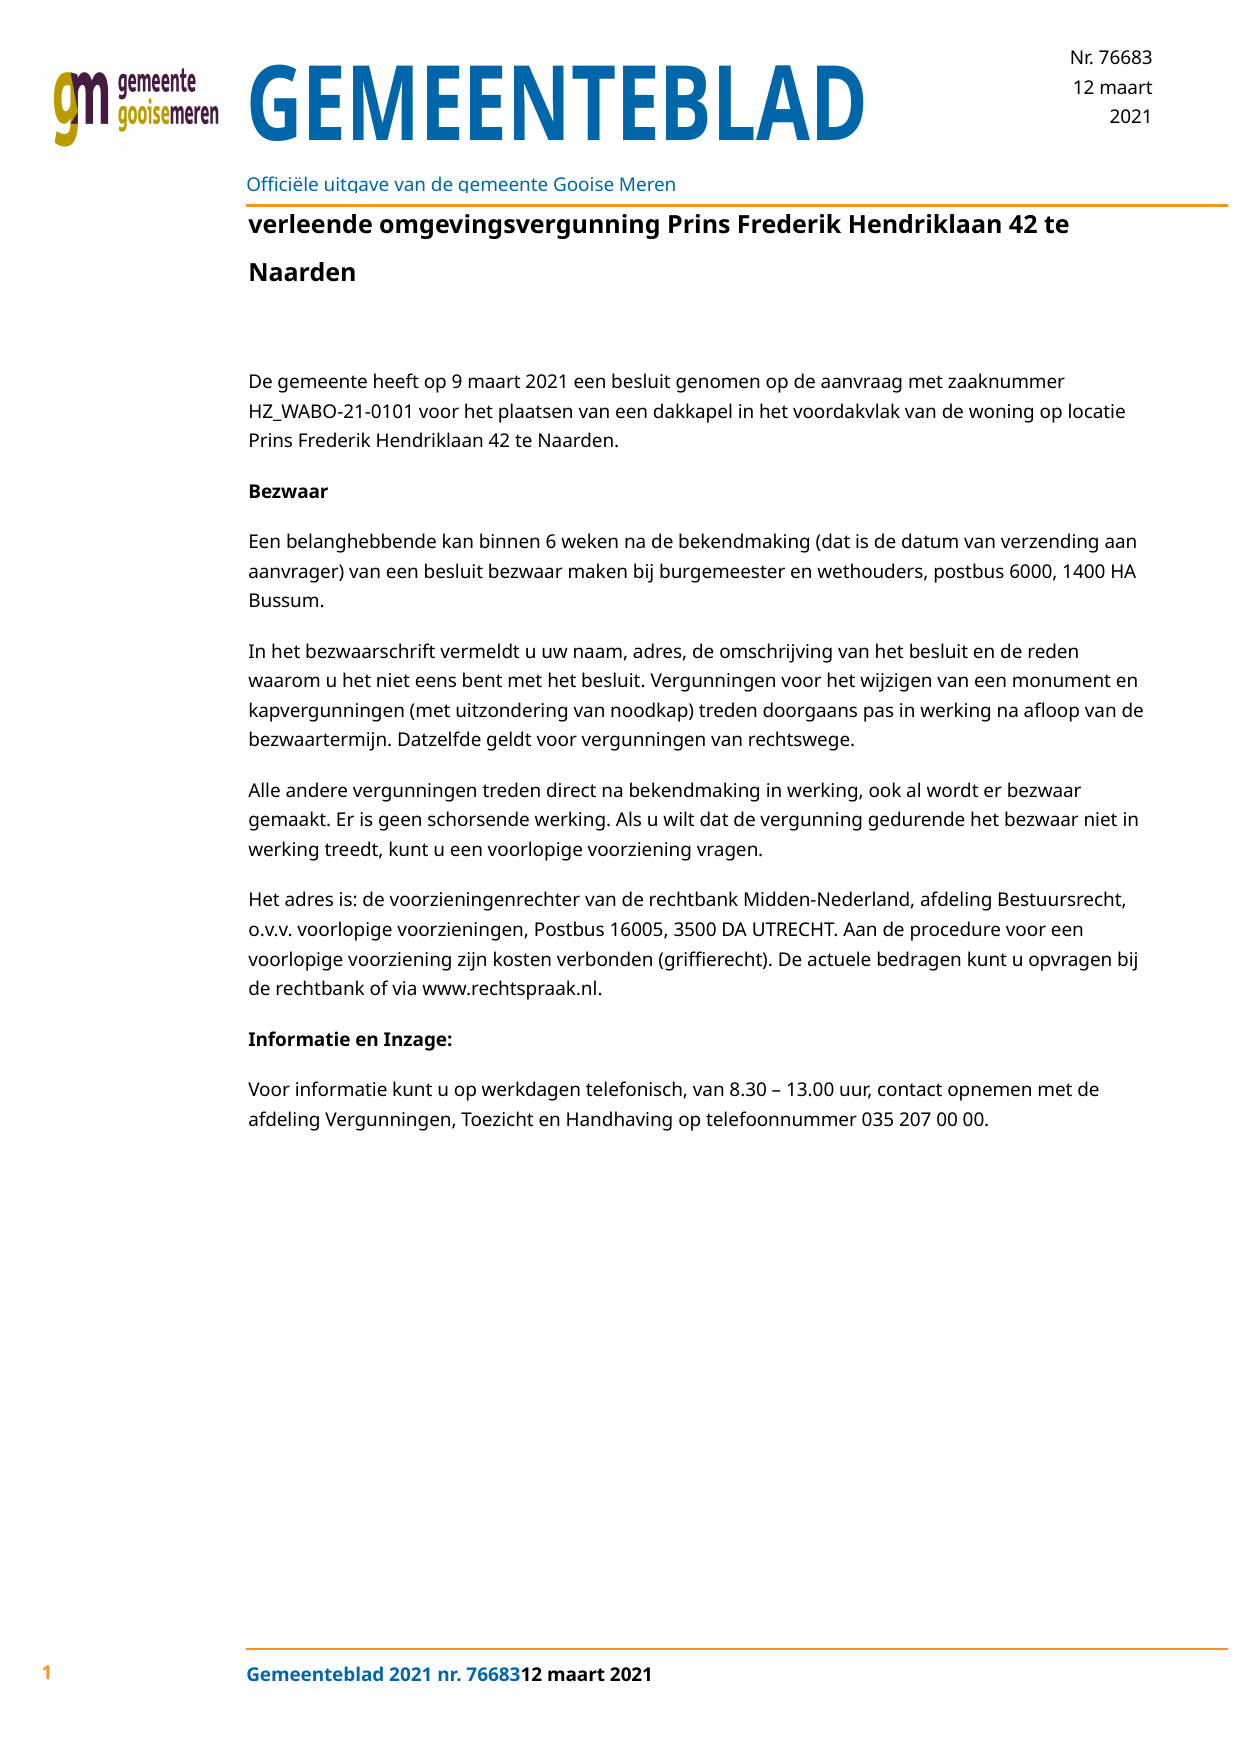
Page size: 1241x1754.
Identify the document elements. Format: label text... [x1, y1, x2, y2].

text In het bezwaarschrift vermeldt u uw naam, adres, de omschrijving van het besluit en de reden waarom u het niet eens bent met het besluit. Vergunningen voor het wijzigen van een monument en kapvergunningen (met uitzondering van noodkap) treden doorgaans pas in werking na afloop van de bezwaartermijn. Datzelfde geldt voor vergunningen van rechtswege. [248, 638, 1152, 752]
text Bezwaar [248, 478, 1152, 504]
text verleende omgevingsvergunning Prins Frederik Hendriklaan 42 te Naarden [248, 207, 1152, 288]
text De gemeente heeft op 9 maart 2021 een besluit genomen op de aanvraag met zaaknummer HZ_WABO-21-0101 voor het plaatsen van een dakkapel in het voordakvlak van de woning op locatie Prins Frederik Hendriklaan 42 te Naarden. [248, 368, 1152, 453]
text Informatie en Inzage: [248, 1026, 1152, 1052]
text Alle andere vergunningen treden direct na bekendmaking in werking, ook al wordt er bezwaar gemaakt. Er is geen schorsende werking. Als u wilt dat de vergunning gedurende het bezwaar niet in werking treedt, kunt u een voorlopige voorziening vragen. [248, 777, 1152, 862]
text Voor informatie kunt u op werkdagen telefonisch, van 8.30 – 13.00 uur, contact opnemen met de afdeling Vergunningen, Toezicht en Handhaving op telefoonnummer 035 207 00 00. [248, 1076, 1152, 1132]
text Het adres is: de voorzieningenrechter van de rechtbank Midden-Nederland, afdeling Bestuursrecht, o.v.v. voorlopige voorzieningen, Postbus 16005, 3500 DA UTRECHT. Aan de procedure voor een voorlopige voorziening zijn kosten verbonden (griffierecht). De actuele bedragen kunt u opvragen bij de rechtbank of via www.rechtspraak.nl. [248, 887, 1152, 1001]
text Een belanghebbende kan binnen 6 weken na de bekendmaking (dat is de datum van verzending aan aanvrager) van een besluit bezwaar maken bij burgemeester en wethouders, postbus 6000, 1400 HA Bussum. [248, 528, 1152, 613]
picture [41, 47, 231, 172]
